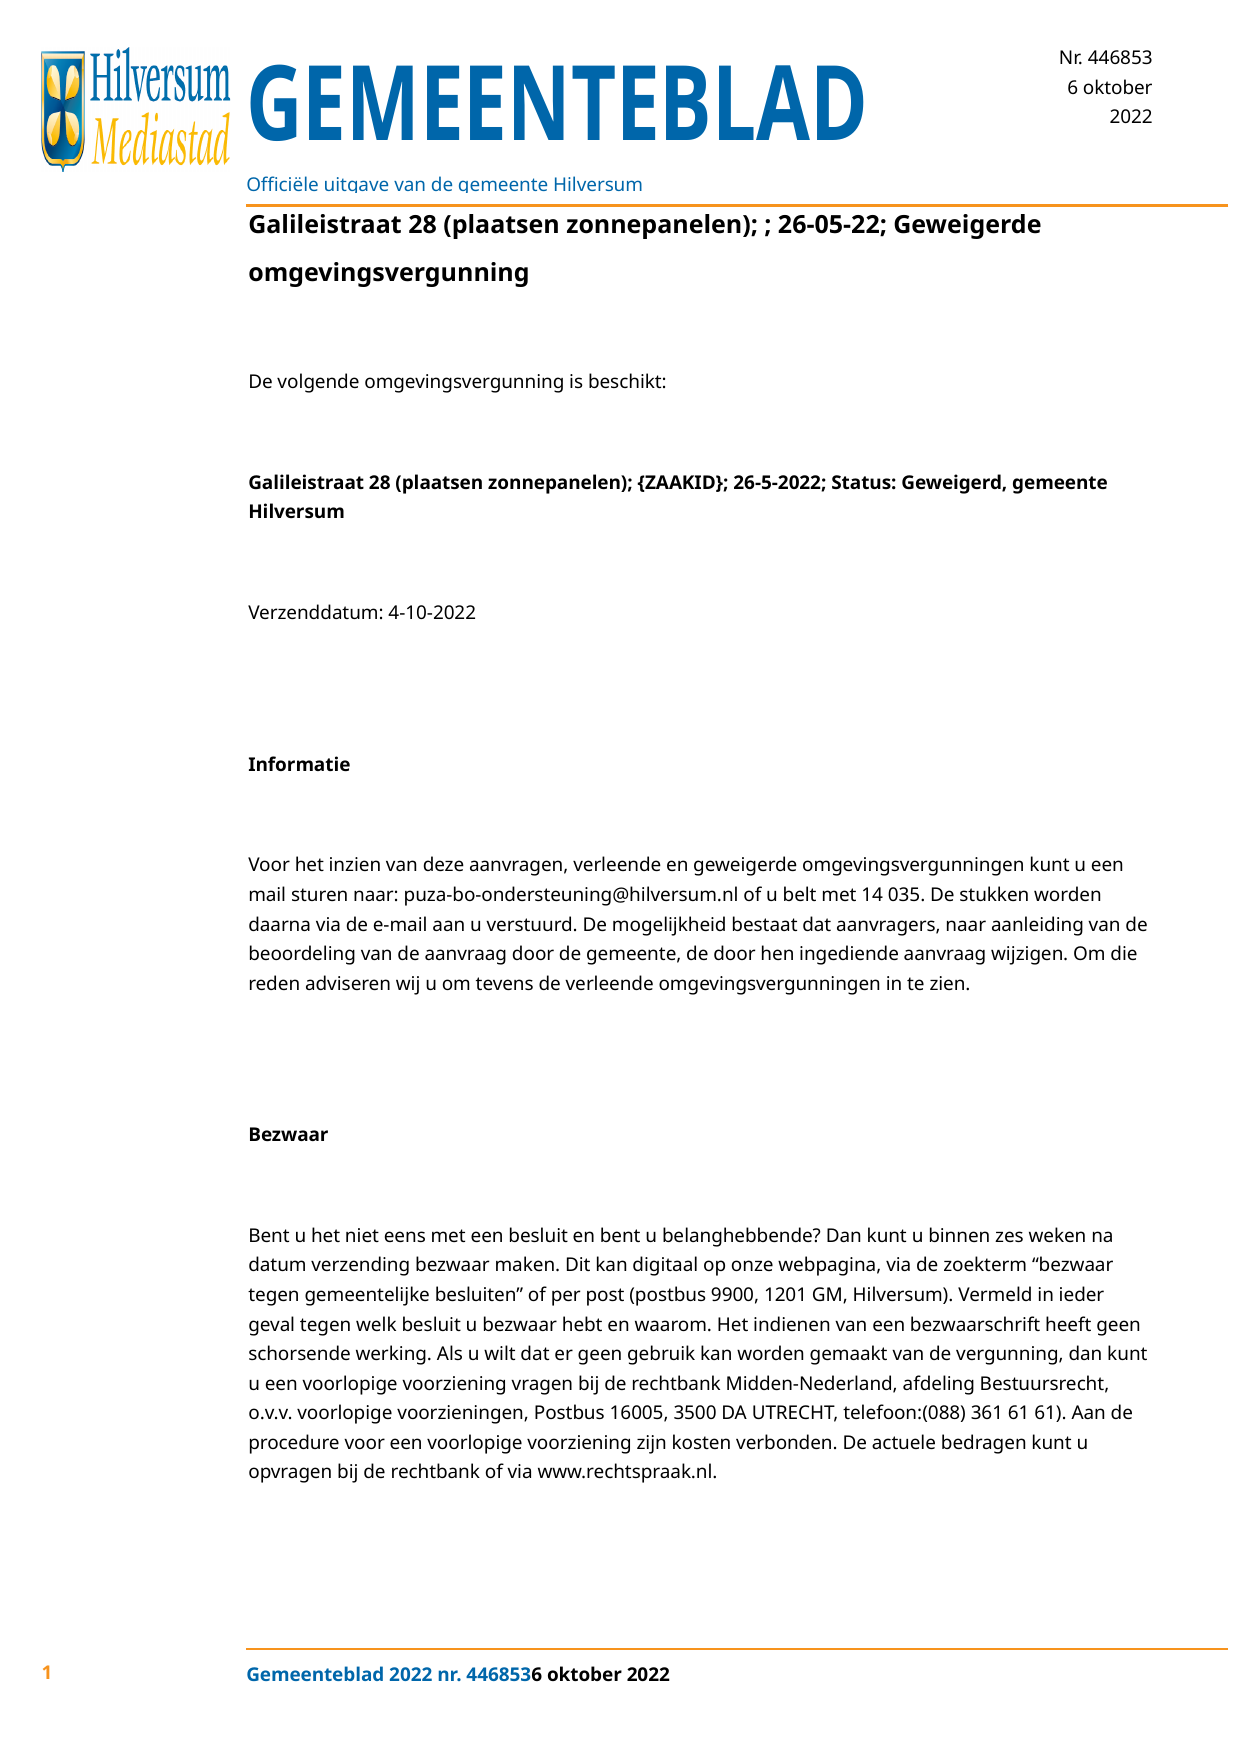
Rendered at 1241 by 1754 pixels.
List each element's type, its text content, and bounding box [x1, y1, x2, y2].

picture [41, 47, 231, 172]
text Voor het inzien van deze aanvragen, verleende en geweigerde omgevingsvergunningen kunt u een mail sturen naar: puza-bo-ondersteuning@hilversum.nl of u belt met 14 035. De stukken worden daarna via de e-mail aan u verstuurd. De mogelijkheid bestaat dat aanvragers, naar aanleiding van de beoordeling van de aanvraag door de gemeente, de door hen ingediende aanvraag wijzigen. Om die reden adviseren wij u om tevens de verleende omgevingsvergunningen in te zien. [248, 852, 1152, 996]
text De volgende omgevingsvergunning is beschikt: [248, 368, 1152, 394]
text Informatie [248, 751, 1152, 777]
text Galileistraat 28 (plaatsen zonnepanelen); ; 26-05-22; Geweigerde omgevingsvergunning [248, 207, 1152, 288]
text Verzenddatum: 4-10-2022 [248, 599, 1152, 625]
text Bent u het niet eens met een besluit en bent u belanghebbende? Dan kunt u binnen zes weken na datum verzending bezwaar maken. Dit kan digitaal op onze webpagina, via de zoekterm “bezwaar tegen gemeentelijke besluiten” of per post (postbus 9900, 1201 GM, Hilversum). Vermeld in ieder geval tegen welk besluit u bezwaar hebt en waarom. Het indienen van een bezwaarschrift heeft geen schorsende werking. Als u wilt dat er geen gebruik kan worden gemaakt van de vergunning, dan kunt u een voorlopige voorziening vragen bij de rechtbank Midden-Nederland, afdeling Bestuursrecht, o.v.v. voorlopige voorzieningen, Postbus 16005, 3500 DA UTRECHT, telefoon:(088) 361 61 61). Aan de procedure voor een voorlopige voorziening zijn kosten verbonden. De actuele bedragen kunt u opvragen bij de rechtbank of via www.rechtspraak.nl. [248, 1222, 1152, 1484]
text Bezwaar [248, 1121, 1152, 1147]
text Galileistraat 28 (plaatsen zonnepanelen); {ZAAKID}; 26-5-2022; Status: Geweigerd, gemeente Hilversum [248, 469, 1152, 524]
